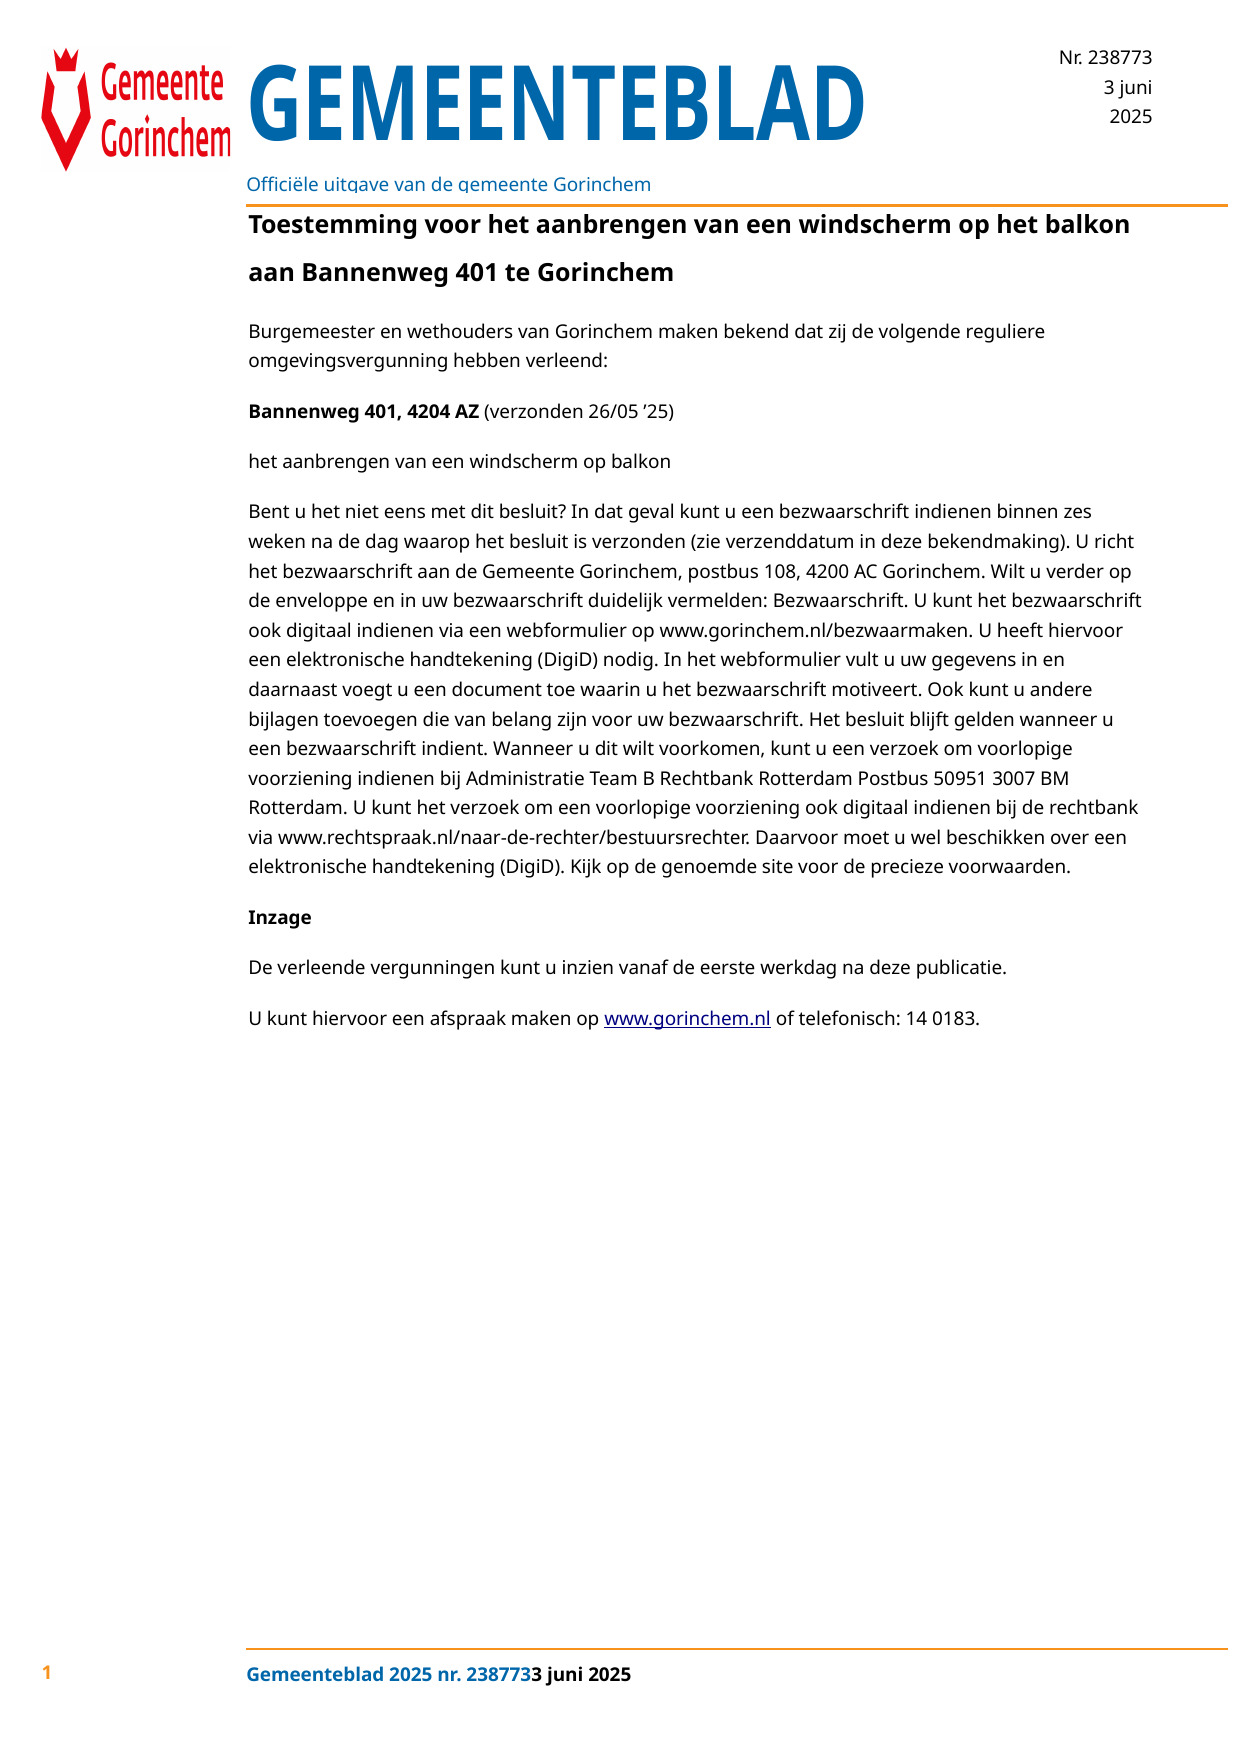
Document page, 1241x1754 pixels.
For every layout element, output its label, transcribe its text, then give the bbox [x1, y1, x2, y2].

text Toestemming voor het aanbrengen van een windscherm op het balkon aan Bannenweg 401 te Gorinchem [248, 207, 1152, 288]
text Bent u het niet eens met dit besluit? In dat geval kunt u een bezwaarschrift indienen binnen zes weken na de dag waarop het besluit is verzonden (zie verzenddatum in deze bekendmaking). U richt het bezwaarschrift aan de Gemeente Gorinchem, postbus 108, 4200 AC Gorinchem. Wilt u verder op de enveloppe en in uw bezwaarschrift duidelijk vermelden: Bezwaarschrift. U kunt het bezwaarschrift ook digitaal indienen via een webformulier op www.gorinchem.nl/bezwaarmaken. U heeft hiervoor een elektronische handtekening (DigiD) nodig. In het webformulier vult u uw gegevens in en daarnaast voegt u een document toe waarin u het bezwaarschrift motiveert. Ook kunt u andere bijlagen toevoegen die van belang zijn voor uw bezwaarschrift. Het besluit blijft gelden wanneer u een bezwaarschrift indient. Wanneer u dit wilt voorkomen, kunt u een verzoek om voorlopige voorziening indienen bij Administratie Team B Rechtbank Rotterdam Postbus 50951 3007 BM Rotterdam. U kunt het verzoek om een voorlopige voorziening ook digitaal indienen bij de rechtbank via www.rechtspraak.nl/naar-de-rechter/bestuursrechter. Daarvoor moet u wel beschikken over een elektronische handtekening (DigiD). Kijk op de genoemde site voor de precieze voorwaarden. [248, 499, 1152, 879]
text Bannenweg 401, 4204 AZ (verzonden 26/05 ’25) [248, 398, 1152, 424]
text Burgemeester en wethouders van Gorinchem maken bekend dat zij de volgende reguliere omgevingsvergunning hebben verleend: [248, 318, 1152, 373]
picture [41, 47, 231, 172]
text U kunt hiervoor een afspraak maken op www.gorinchem.nl of telefonisch: 14 0183. [248, 1005, 1152, 1031]
text De verleende vergunningen kunt u inzien vanaf de eerste werkdag na deze publicatie. [248, 954, 1152, 980]
text Inzage [248, 904, 1152, 930]
text het aanbrengen van een windscherm op balkon [248, 448, 1152, 474]
